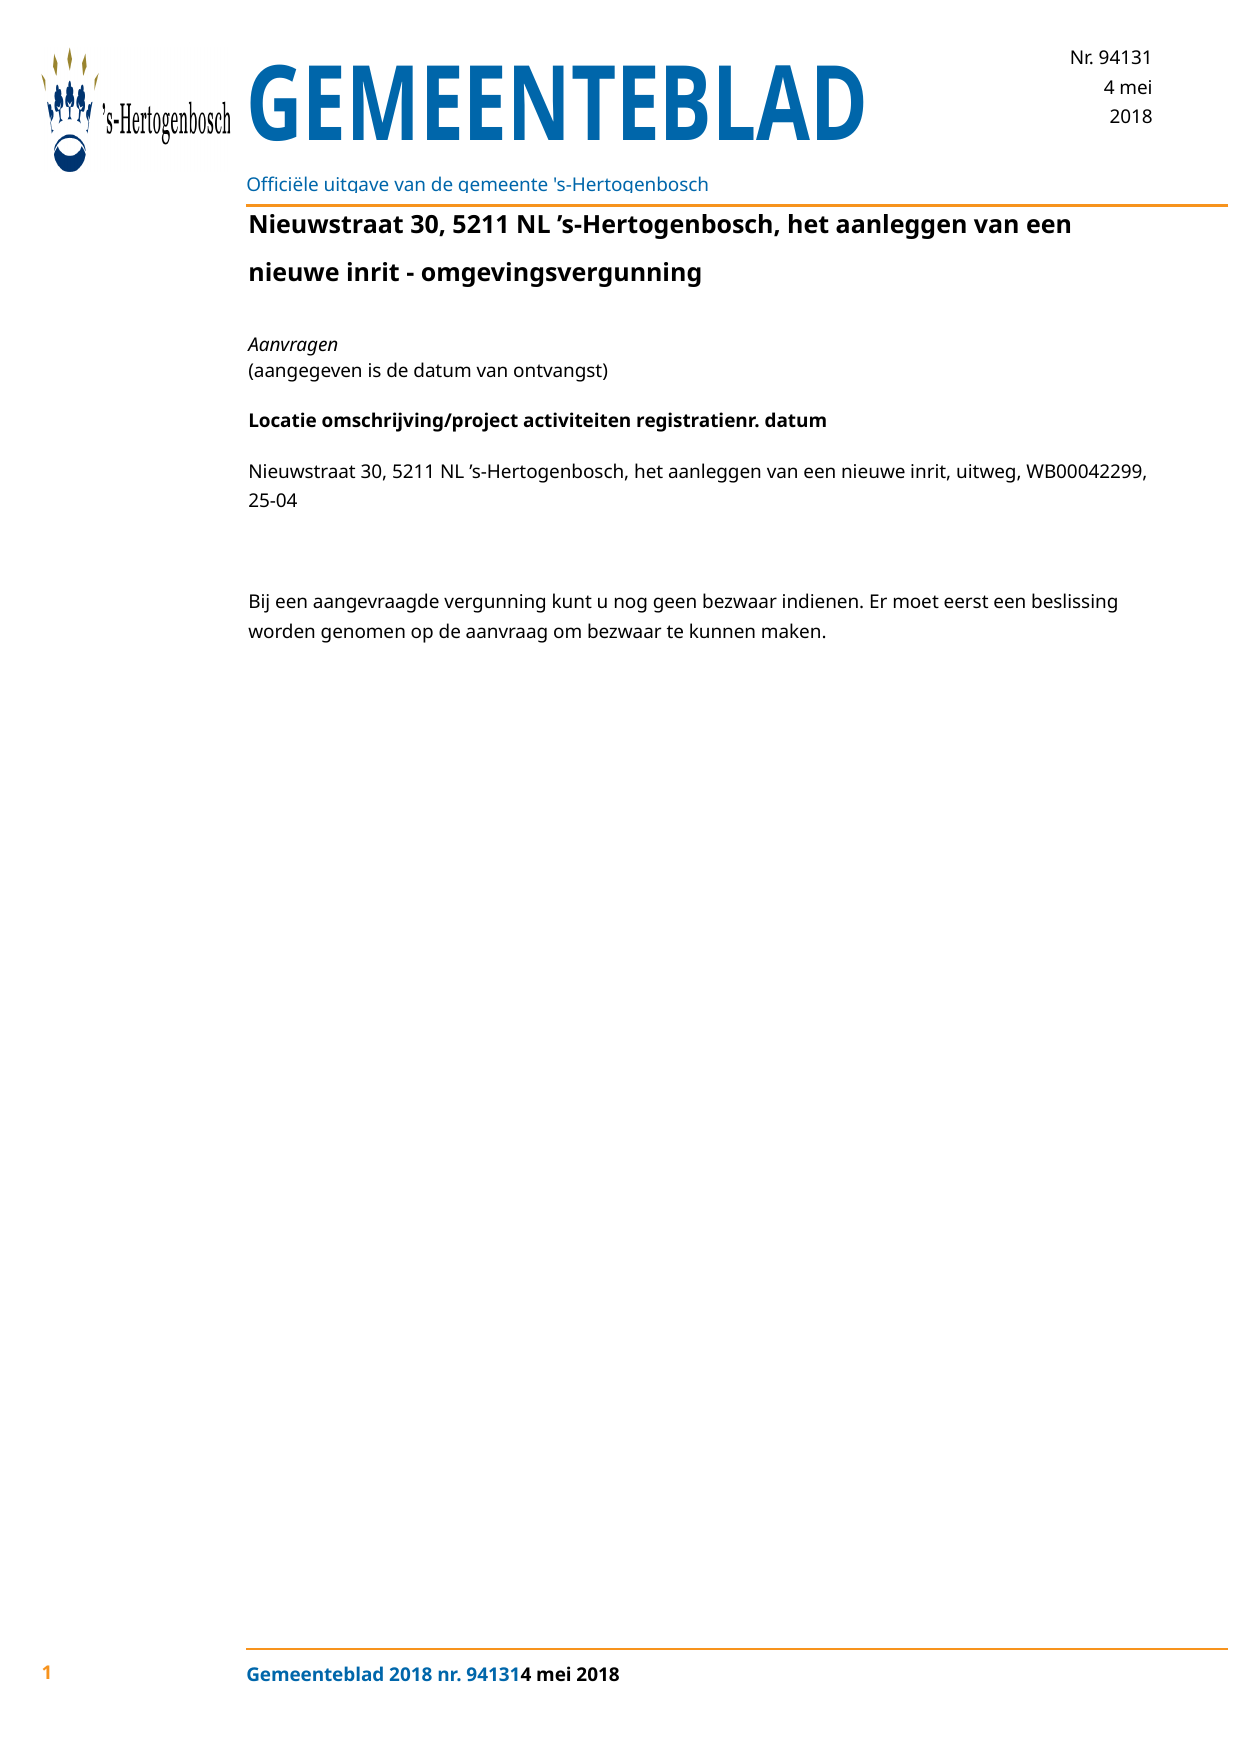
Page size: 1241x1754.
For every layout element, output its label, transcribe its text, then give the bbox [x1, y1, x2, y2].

text Nieuwstraat 30, 5211 NL ’s-Hertogenbosch, het aanleggen van een nieuwe inrit - omgevingsvergunning [248, 207, 1152, 288]
text Locatie omschrijving/project activiteiten registratienr. datum [248, 408, 1152, 433]
text (aangegeven is de datum van ontvangst) [248, 357, 1152, 383]
text Bij een aangevraagde vergunning kunt u nog geen bezwaar indienen. Er moet eerst een beslissing worden genomen op de aanvraag om bezwaar te kunnen maken. [248, 588, 1152, 644]
text Aanvragen [248, 331, 1152, 357]
picture [41, 47, 231, 172]
text Nieuwstraat 30, 5211 NL ’s-Hertogenbosch, het aanleggen van een nieuwe inrit, uitweg, WB00042299, 25-04 [248, 458, 1152, 513]
